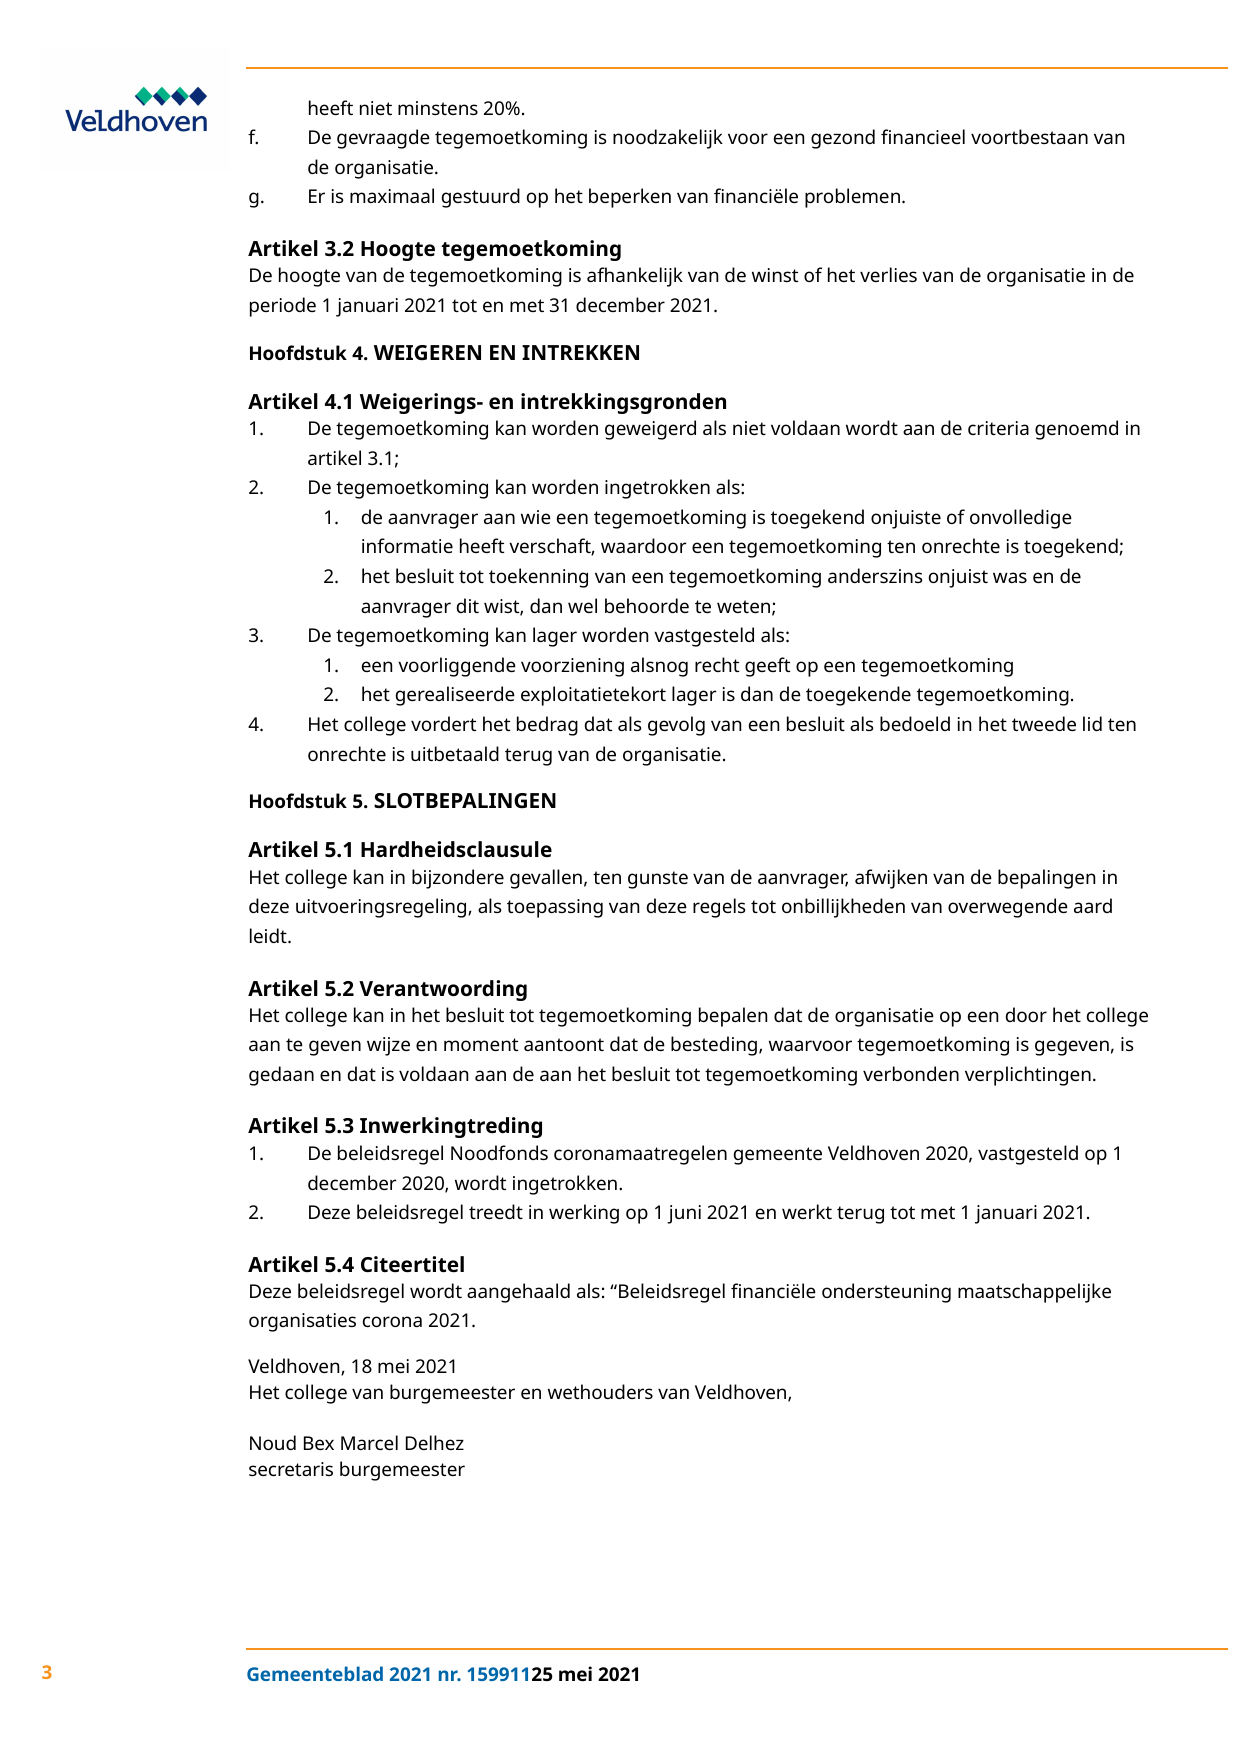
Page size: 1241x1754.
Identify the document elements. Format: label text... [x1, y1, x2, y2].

list Deze beleidsregel treedt in werking op 1 juni 2021 en werkt terug tot met 1 januari 2021. [248, 1199, 1152, 1225]
text Artikel 3.2 Hoogte tegemoetkoming [248, 234, 1152, 262]
text Artikel 5.4 Citeertitel [248, 1250, 1152, 1278]
text Artikel 4.1 Weigerings- en intrekkingsgronden [248, 387, 1152, 415]
list Het college vordert het bedrag dat als gevolg van een besluit als bedoeld in het tweede lid ten onrechte is uitbetaald terug van de organisatie. [248, 711, 1152, 766]
list de aanvrager aan wie een tegemoetkoming is toegekend onjuiste of onvolledige informatie heeft verschaft, waardoor een tegemoetkoming ten onrechte is toegekend; [323, 504, 1152, 559]
list Er is maximaal gestuurd op het beperken van financiële problemen. [248, 183, 1152, 209]
text De hoogte van de tegemoetkoming is afhankelijk van de winst of het verlies van de organisatie in de periode 1 januari 2021 tot en met 31 december 2021. [248, 262, 1152, 318]
text Artikel 5.3 Inwerkingtreding [248, 1112, 1152, 1140]
text Het college van burgemeester en wethouders van Veldhoven, [248, 1379, 1152, 1405]
picture [41, 47, 231, 172]
text Artikel 5.2 Verantwoording [248, 974, 1152, 1002]
text Artikel 5.1 Hardheidsclausule [248, 836, 1152, 864]
list De gevraagde tegemoetkoming is noodzakelijk voor een gezond financieel voortbestaan van de organisatie. [248, 124, 1152, 180]
list De tegemoetkoming kan lager worden vastgesteld als: [248, 622, 1152, 648]
list De tegemoetkoming kan worden ingetrokken als: [248, 474, 1152, 500]
list De beleidsregel Noodfonds coronamaatregelen gemeente Veldhoven 2020, vastgesteld op 1 december 2020, wordt ingetrokken. [248, 1140, 1152, 1195]
list heeft niet minstens 20%. [248, 95, 1152, 121]
list De tegemoetkoming kan worden geweigerd als niet voldaan wordt aan de criteria genoemd in artikel 3.1; [248, 415, 1152, 471]
list het besluit tot toekenning van een tegemoetkoming anderszins onjuist was en de aanvrager dit wist, dan wel behoorde te weten; [323, 563, 1152, 618]
text Het college kan in bijzondere gevallen, ten gunste van de aanvrager, afwijken van de bepalingen in deze uitvoeringsregeling, als toepassing van deze regels tot onbillijkheden van overwegende aard leidt. [248, 864, 1152, 949]
text Hoofdstuk 4. WEIGEREN EN INTREKKEN [248, 338, 1152, 366]
text Hoofdstuk 5. SLOTBEPALINGEN [248, 786, 1152, 815]
list het gerealiseerde exploitatietekort lager is dan de toegekende tegemoetkoming. [323, 682, 1152, 707]
text secretaris burgemeester [248, 1456, 1152, 1482]
list een voorliggende voorziening alsnog recht geeft op een tegemoetkoming [323, 652, 1152, 678]
text Deze beleidsregel wordt aangehaald als: “Beleidsregel financiële ondersteuning maatschappelijke organisaties corona 2021. [248, 1278, 1152, 1333]
text Het college kan in het besluit tot tegemoetkoming bepalen dat de organisatie op een door het college aan te geven wijze en moment aantoont dat de besteding, waarvoor tegemoetkoming is gegeven, is gedaan en dat is voldaan aan de aan het besluit tot tegemoetkoming verbonden verplichtingen. [248, 1002, 1152, 1087]
text Veldhoven, 18 mei 2021 [248, 1353, 1152, 1379]
text Noud Bex Marcel Delhez [248, 1431, 1152, 1456]
